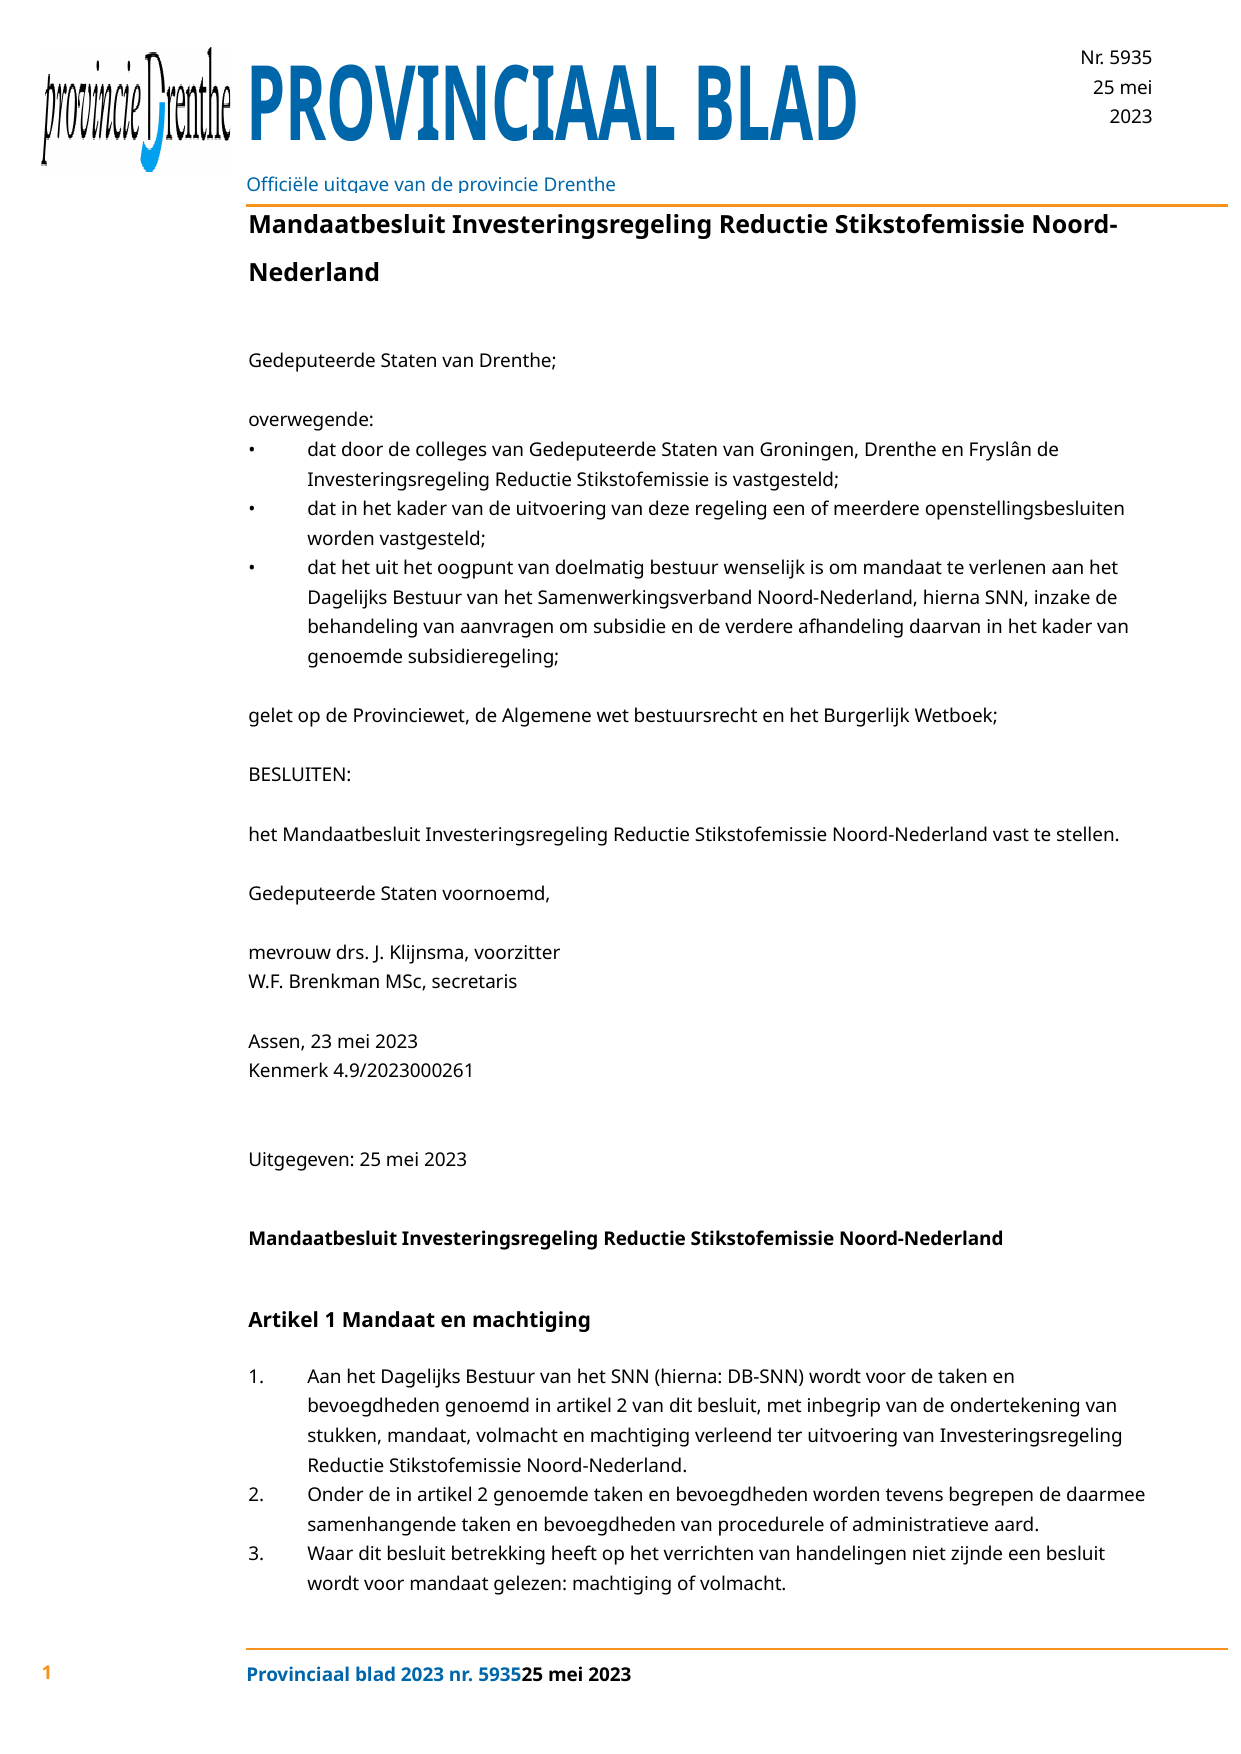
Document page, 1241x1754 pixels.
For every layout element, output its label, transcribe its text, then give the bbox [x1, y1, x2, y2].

list dat het uit het oogpunt van doelmatig bestuur wenselijk is om mandaat te verlenen aan het Dagelijks Bestuur van het Samenwerkingsverband Noord-Nederland, hierna SNN, inzake de behandeling van aanvragen om subsidie en de verdere afhandeling daarvan in het kader van genoemde subsidieregeling; [248, 554, 1152, 669]
text Gedeputeerde Staten voornoemd, [248, 880, 1152, 906]
list dat in het kader van de uitvoering van deze regeling een of meerdere openstellingsbesluiten worden vastgesteld; [248, 495, 1152, 551]
text Mandaatbesluit Investeringsregeling Reductie Stikstofemissie Noord-Nederland [248, 207, 1152, 288]
text Gedeputeerde Staten van Drenthe; [248, 347, 1152, 373]
text BESLUITEN: [248, 762, 1152, 787]
text Kenmerk 4.9/2023000261 [248, 1057, 1152, 1083]
text Mandaatbesluit Investeringsregeling Reductie Stikstofemissie Noord-Nederland [248, 1225, 1152, 1251]
text gelet op de Provinciewet, de Algemene wet bestuursrecht en het Burgerlijk Wetboek; [248, 702, 1152, 728]
list Aan het Dagelijks Bestuur van het SNN (hierna: DB-SNN) wordt voor de taken en bevoegdheden genoemd in artikel 2 van dit besluit, met inbegrip van de ondertekening van stukken, mandaat, volmacht en machtiging verleend ter uitvoering van Investeringsregeling Reductie Stikstofemissie Noord-Nederland. [248, 1363, 1152, 1478]
text Artikel 1 Mandaat en machtiging [248, 1305, 1152, 1333]
text Uitgegeven: 25 mei 2023 [248, 1146, 1152, 1172]
list Waar dit besluit betrekking heeft op het verrichten van handelingen niet zijnde een besluit wordt voor mandaat gelezen: machtiging of volmacht. [248, 1541, 1152, 1596]
text overwegende: [248, 407, 1152, 432]
text het Mandaatbesluit Investeringsregeling Reductie Stikstofemissie Noord-Nederland vast te stellen. [248, 821, 1152, 847]
list Onder de in artikel 2 genoemde taken en bevoegdheden worden tevens begrepen de daarmee samenhangende taken en bevoegdheden van procedurele of administratieve aard. [248, 1481, 1152, 1537]
text W.F. Brenkman MSc, secretaris [248, 969, 1152, 994]
picture [41, 47, 231, 172]
list dat door de colleges van Gedeputeerde Staten van Groningen, Drenthe en Fryslân de Investeringsregeling Reductie Stikstofemissie is vastgesteld; [248, 436, 1152, 492]
text Assen, 23 mei 2023 [248, 1028, 1152, 1054]
text mevrouw drs. J. Klijnsma, voorzitter [248, 939, 1152, 965]
